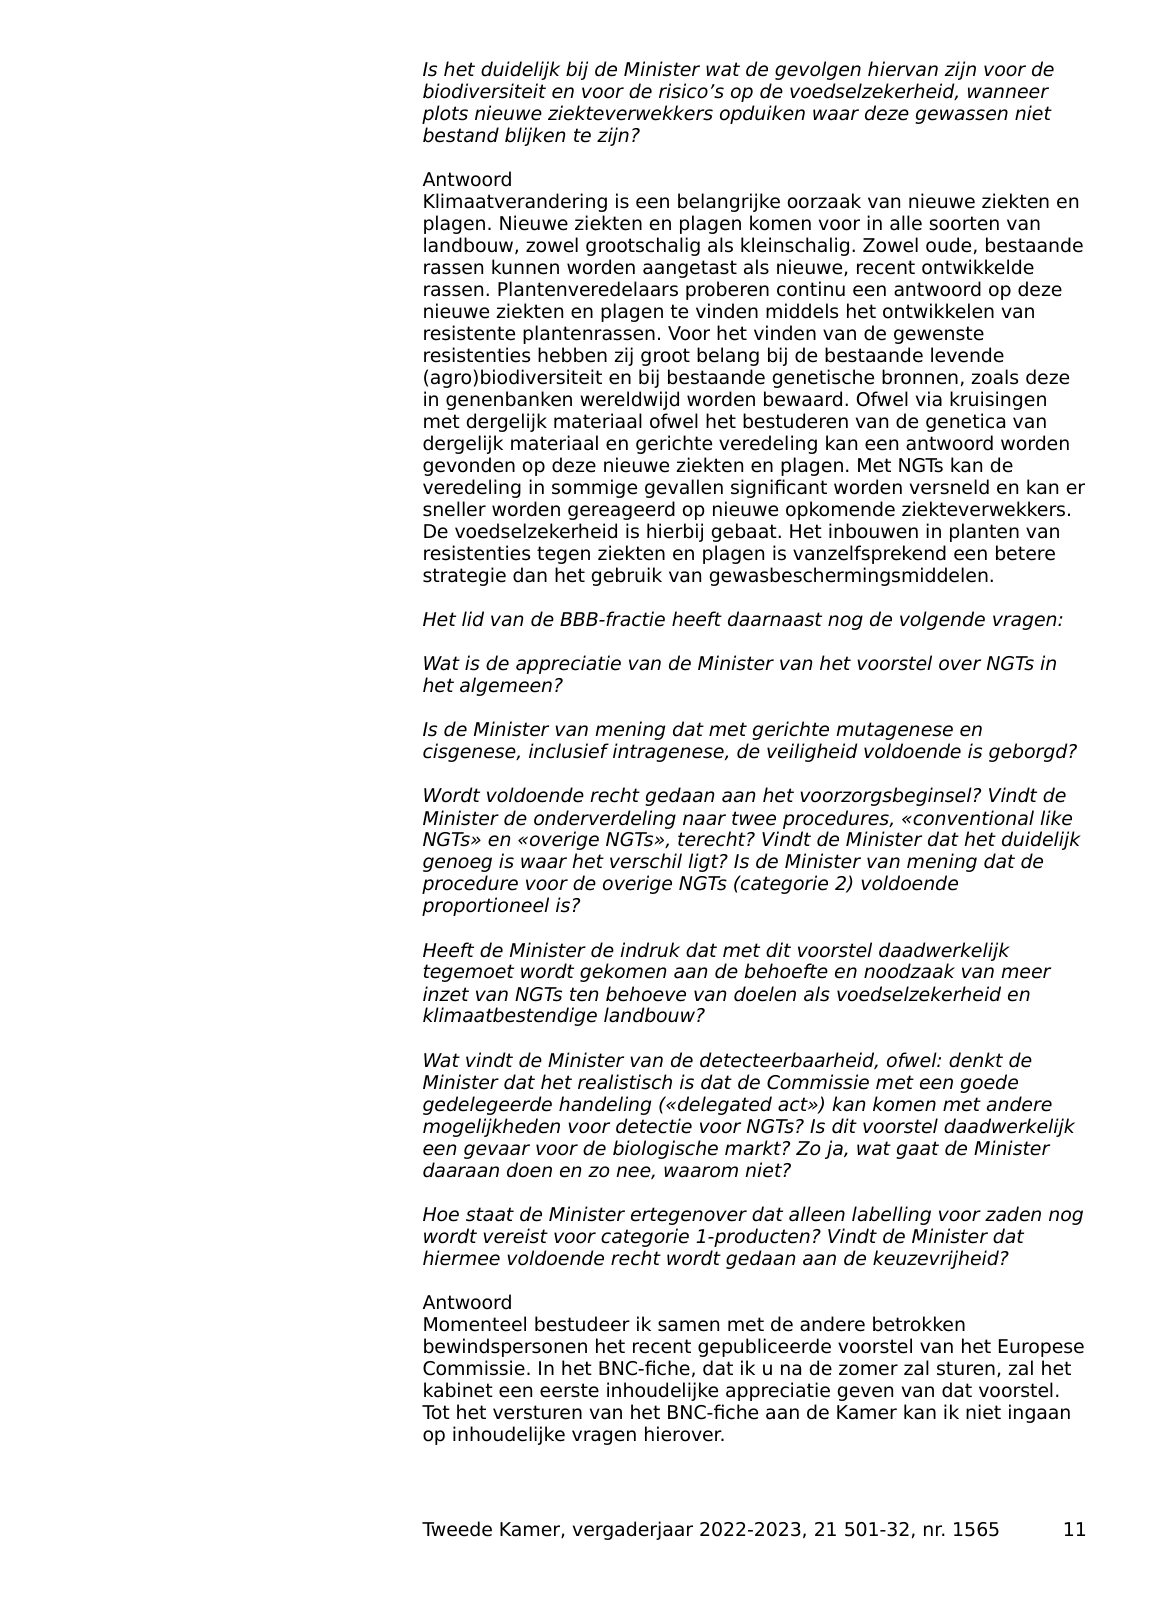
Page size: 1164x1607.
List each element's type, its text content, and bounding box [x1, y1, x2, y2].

text Antwoord [422, 1292, 1087, 1314]
text Wat vindt de Minister van de detecteerbaarheid, ofwel: denkt de Minister dat het realistisch is dat de Commissie met een goede gedelegeerde handeling («delegated act») kan komen met andere mogelijkheden voor detectie voor NGTs? Is dit voorstel daadwerkelijk een gevaar voor de biologische markt? Zo ja, wat gaat de Minister daaraan doen en zo nee, waarom niet? [422, 1049, 1087, 1181]
text Is het duidelijk bij de Minister wat de gevolgen hiervan zijn voor de biodiversiteit en voor de risico’s op de voedselzekerheid, wanneer plots nieuwe ziekteverwekkers opduiken waar deze gewassen niet bestand blijken te zijn? [422, 59, 1087, 147]
text Hoe staat de Minister ertegenover dat alleen labelling voor zaden nog wordt vereist voor categorie 1-producten? Vindt de Minister dat hiermee voldoende recht wordt gedaan aan de keuzevrijheid? [422, 1204, 1087, 1269]
text Heeft de Minister de indruk dat met dit voorstel daadwerkelijk tegemoet wordt gekomen aan de behoefte en noodzaak van meer inzet van NGTs ten behoeve van doelen als voedselzekerheid en klimaatbestendige landbouw? [422, 939, 1087, 1027]
text Momenteel bestudeer ik samen met de andere betrokken bewindspersonen het recent gepubliceerde voorstel van het Europese Commissie. In het BNC-fiche, dat ik u na de zomer zal sturen, zal het kabinet een eerste inhoudelijke appreciatie geven van dat voorstel. Tot het versturen van het BNC-fiche aan de Kamer kan ik niet ingaan op inhoudelijke vragen hierover. [422, 1314, 1087, 1446]
text Klimaatverandering is een belangrijke oorzaak van nieuwe ziekten en plagen. Nieuwe ziekten en plagen komen voor in alle soorten van landbouw, zowel grootschalig als kleinschalig. Zowel oude, bestaande rassen kunnen worden aangetast als nieuwe, recent ontwikkelde rassen. Plantenveredelaars proberen continu een antwoord op deze nieuwe ziekten en plagen te vinden middels het ontwikkelen van resistente plantenrassen. Voor het vinden van de gewenste resistenties hebben zij groot belang bij de bestaande levende (agro)biodiversiteit en bij bestaande genetische bronnen, zoals deze in genenbanken wereldwijd worden bewaard. Ofwel via kruisingen met dergelijk materiaal ofwel het bestuderen van de genetica van dergelijk materiaal en gerichte veredeling kan een antwoord worden gevonden op deze nieuwe ziekten en plagen. Met NGTs kan de veredeling in sommige gevallen significant worden versneld en kan er sneller worden gereageerd op nieuwe opkomende ziekteverwekkers. De voedselzekerheid is hierbij gebaat. Het inbouwen in planten van resistenties tegen ziekten en plagen is vanzelfsprekend een betere strategie dan het gebruik van gewasbeschermingsmiddelen. [422, 191, 1087, 587]
text Antwoord [422, 169, 1087, 191]
text Is de Minister van mening dat met gerichte mutagenese en cisgenese, inclusief intragenese, de veiligheid voldoende is geborgd? [422, 719, 1087, 763]
text Het lid van de BBB-fractie heeft daarnaast nog de volgende vragen: [422, 609, 1087, 631]
text Wordt voldoende recht gedaan aan het voorzorgsbeginsel? Vindt de Minister de onderverdeling naar twee procedures, «conventional like NGTs» en «overige NGTs», terecht? Vindt de Minister dat het duidelijk genoeg is waar het verschil ligt? Is de Minister van mening dat de procedure voor de overige NGTs (categorie 2) voldoende proportioneel is? [422, 785, 1087, 917]
text Wat is de appreciatie van de Minister van het voorstel over NGTs in het algemeen? [422, 653, 1087, 697]
